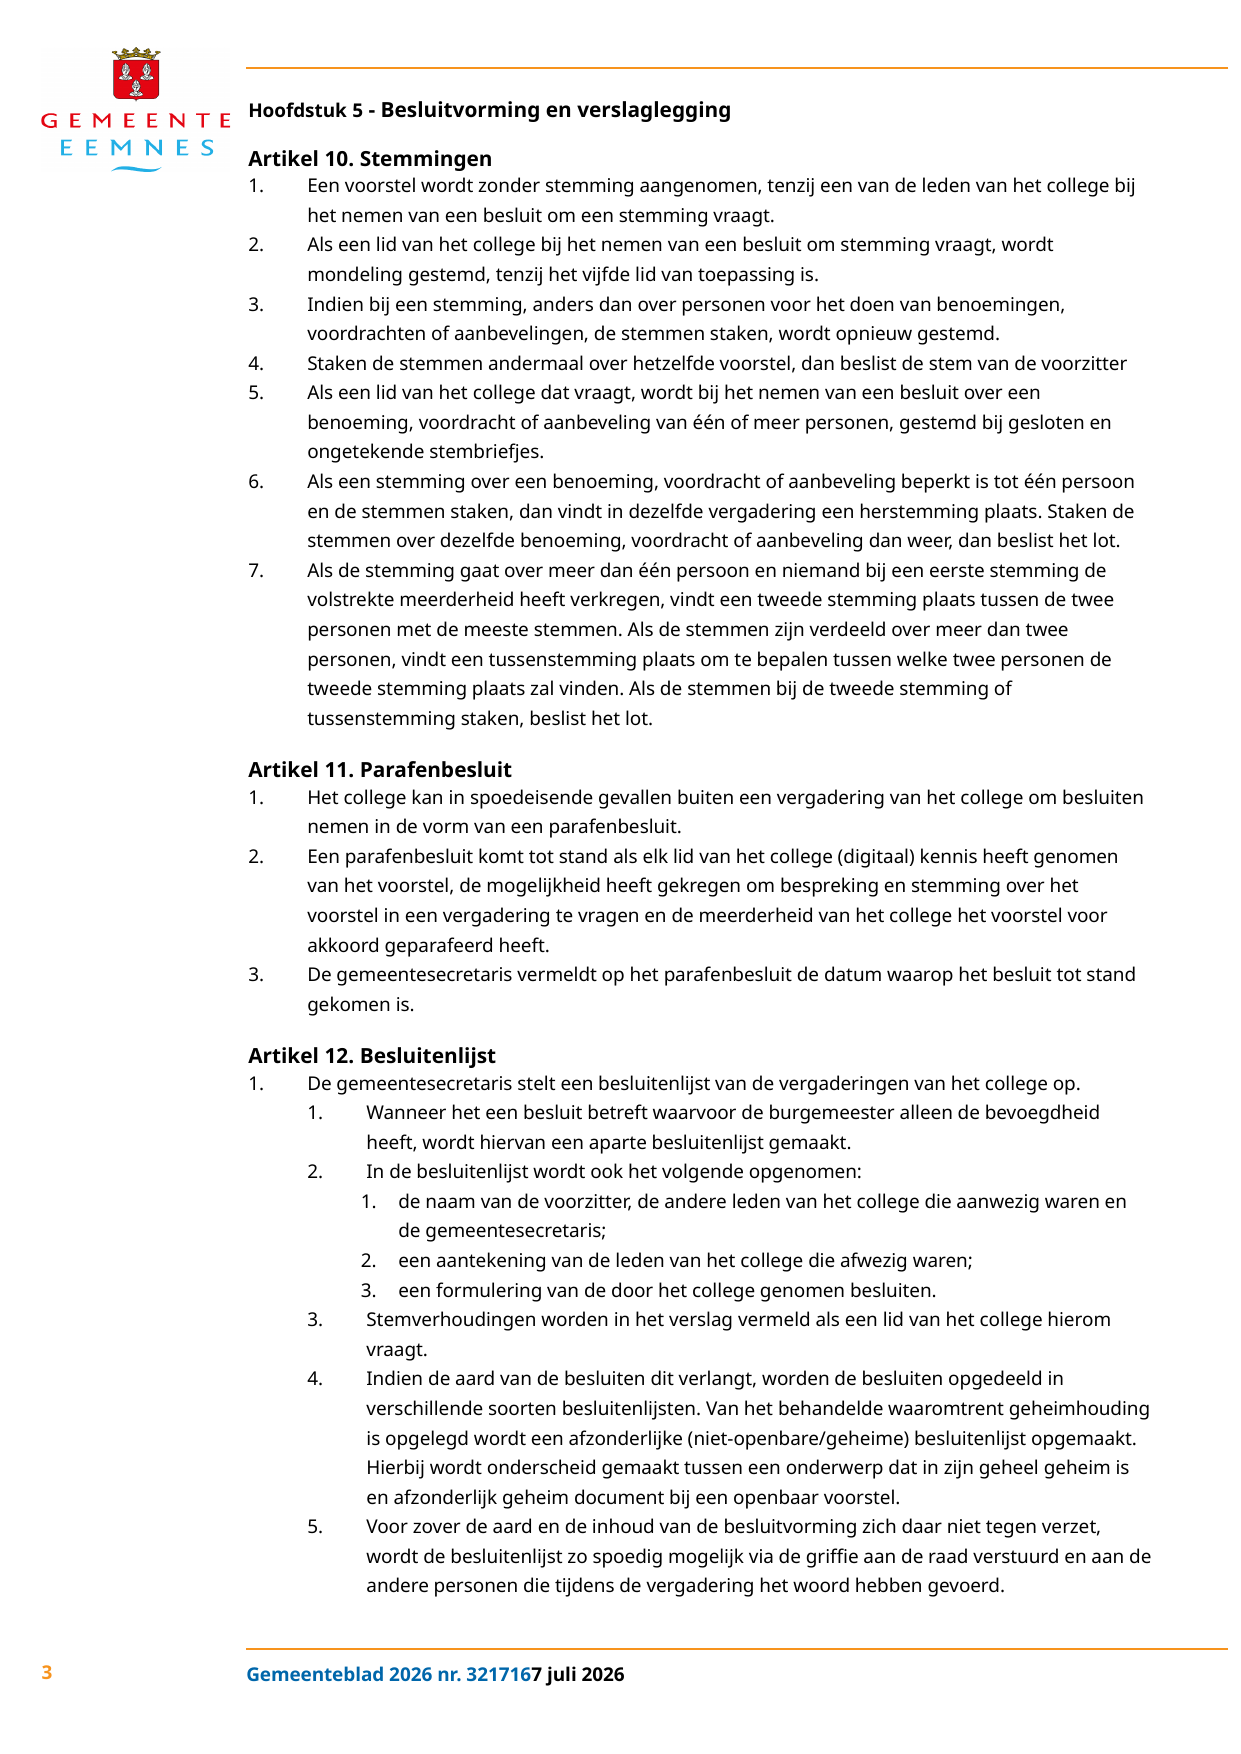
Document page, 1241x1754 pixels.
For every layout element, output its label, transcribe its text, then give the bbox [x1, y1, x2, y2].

list Als een stemming over een benoeming, voordracht of aanbeveling beperkt is tot één persoon en de stemmen staken, dan vindt in dezelfde vergadering een herstemming plaats. Staken de stemmen over dezelfde benoeming, voordracht of aanbeveling dan weer, dan beslist het lot. [248, 468, 1152, 553]
text Artikel 10. Stemmingen [248, 144, 1152, 172]
text Artikel 11. Parafenbesluit [248, 755, 1152, 784]
list Wanneer het een besluit betreft waarvoor de burgemeester alleen de bevoegdheid heeft, wordt hiervan een aparte besluitenlijst gemaakt. [307, 1099, 1152, 1155]
list Indien bij een stemming, anders dan over personen voor het doen van benoemingen, voordrachten of aanbevelingen, de stemmen staken, wordt opnieuw gestemd. [248, 291, 1152, 346]
list Indien de aard van de besluiten dit verlangt, worden de besluiten opgedeeld in verschillende soorten besluitenlijsten. Van het behandelde waaromtrent geheimhouding is opgelegd wordt een afzonderlijke (niet-openbare/geheime) besluitenlijst opgemaakt. Hierbij wordt onderscheid gemaakt tussen een onderwerp dat in zijn geheel geheim is en afzonderlijk geheim document bij een openbaar voorstel. [307, 1366, 1152, 1510]
list De gemeentesecretaris vermeldt op het parafenbesluit de datum waarop het besluit tot stand gekomen is. [248, 961, 1152, 1017]
list Een voorstel wordt zonder stemming aangenomen, tenzij een van de leden van het college bij het nemen van een besluit om een stemming vraagt. [248, 172, 1152, 228]
list Een parafenbesluit komt tot stand als elk lid van het college (digitaal) kennis heeft genomen van het voorstel, de mogelijkheid heeft gekregen om bespreking en stemming over het voorstel in een vergadering te vragen en de meerderheid van het college het voorstel voor akkoord geparafeerd heeft. [248, 843, 1152, 957]
list De gemeentesecretaris stelt een besluitenlijst van de vergaderingen van het college op. [248, 1070, 1152, 1096]
list Het college kan in spoedeisende gevallen buiten een vergadering van het college om besluiten nemen in de vorm van een parafenbesluit. [248, 784, 1152, 839]
list Als een lid van het college dat vraagt, wordt bij het nemen van een besluit over een benoeming, voordracht of aanbeveling van één of meer personen, gestemd bij gesloten en ongetekende stembriefjes. [248, 379, 1152, 464]
list een formulering van de door het college genomen besluiten. [361, 1277, 1152, 1303]
list een aantekening van de leden van het college die afwezig waren; [361, 1247, 1152, 1273]
text Artikel 12. Besluitenlijst [248, 1041, 1152, 1070]
picture [41, 47, 231, 172]
list In de besluitenlijst wordt ook het volgende opgenomen: [307, 1158, 1152, 1184]
list de naam van de voorzitter, de andere leden van het college die aanwezig waren en de gemeentesecretaris; [361, 1188, 1152, 1243]
list Staken de stemmen andermaal over hetzelfde voorstel, dan beslist de stem van de voorzitter [248, 350, 1152, 376]
list Als de stemming gaat over meer dan één persoon en niemand bij een eerste stemming de volstrekte meerderheid heeft verkregen, vindt een tweede stemming plaats tussen de twee personen met de meeste stemmen. Als de stemmen zijn verdeeld over meer dan twee personen, vindt een tussenstemming plaats om te bepalen tussen welke twee personen de tweede stemming plaats zal vinden. Als de stemmen bij de tweede stemming of tussenstemming staken, beslist het lot. [248, 557, 1152, 731]
list Stemverhoudingen worden in het verslag vermeld als een lid van het college hierom vraagt. [307, 1306, 1152, 1362]
list Voor zover de aard en de inhoud van de besluitvorming zich daar niet tegen verzet, wordt de besluitenlijst zo spoedig mogelijk via de griffie aan de raad verstuurd en aan de andere personen die tijdens de vergadering het woord hebben gevoerd. [307, 1513, 1152, 1598]
text Hoofdstuk 5 - Besluitvorming en verslaglegging [248, 95, 1152, 123]
list Als een lid van het college bij het nemen van een besluit om stemming vraagt, wordt mondeling gestemd, tenzij het vijfde lid van toepassing is. [248, 232, 1152, 287]
